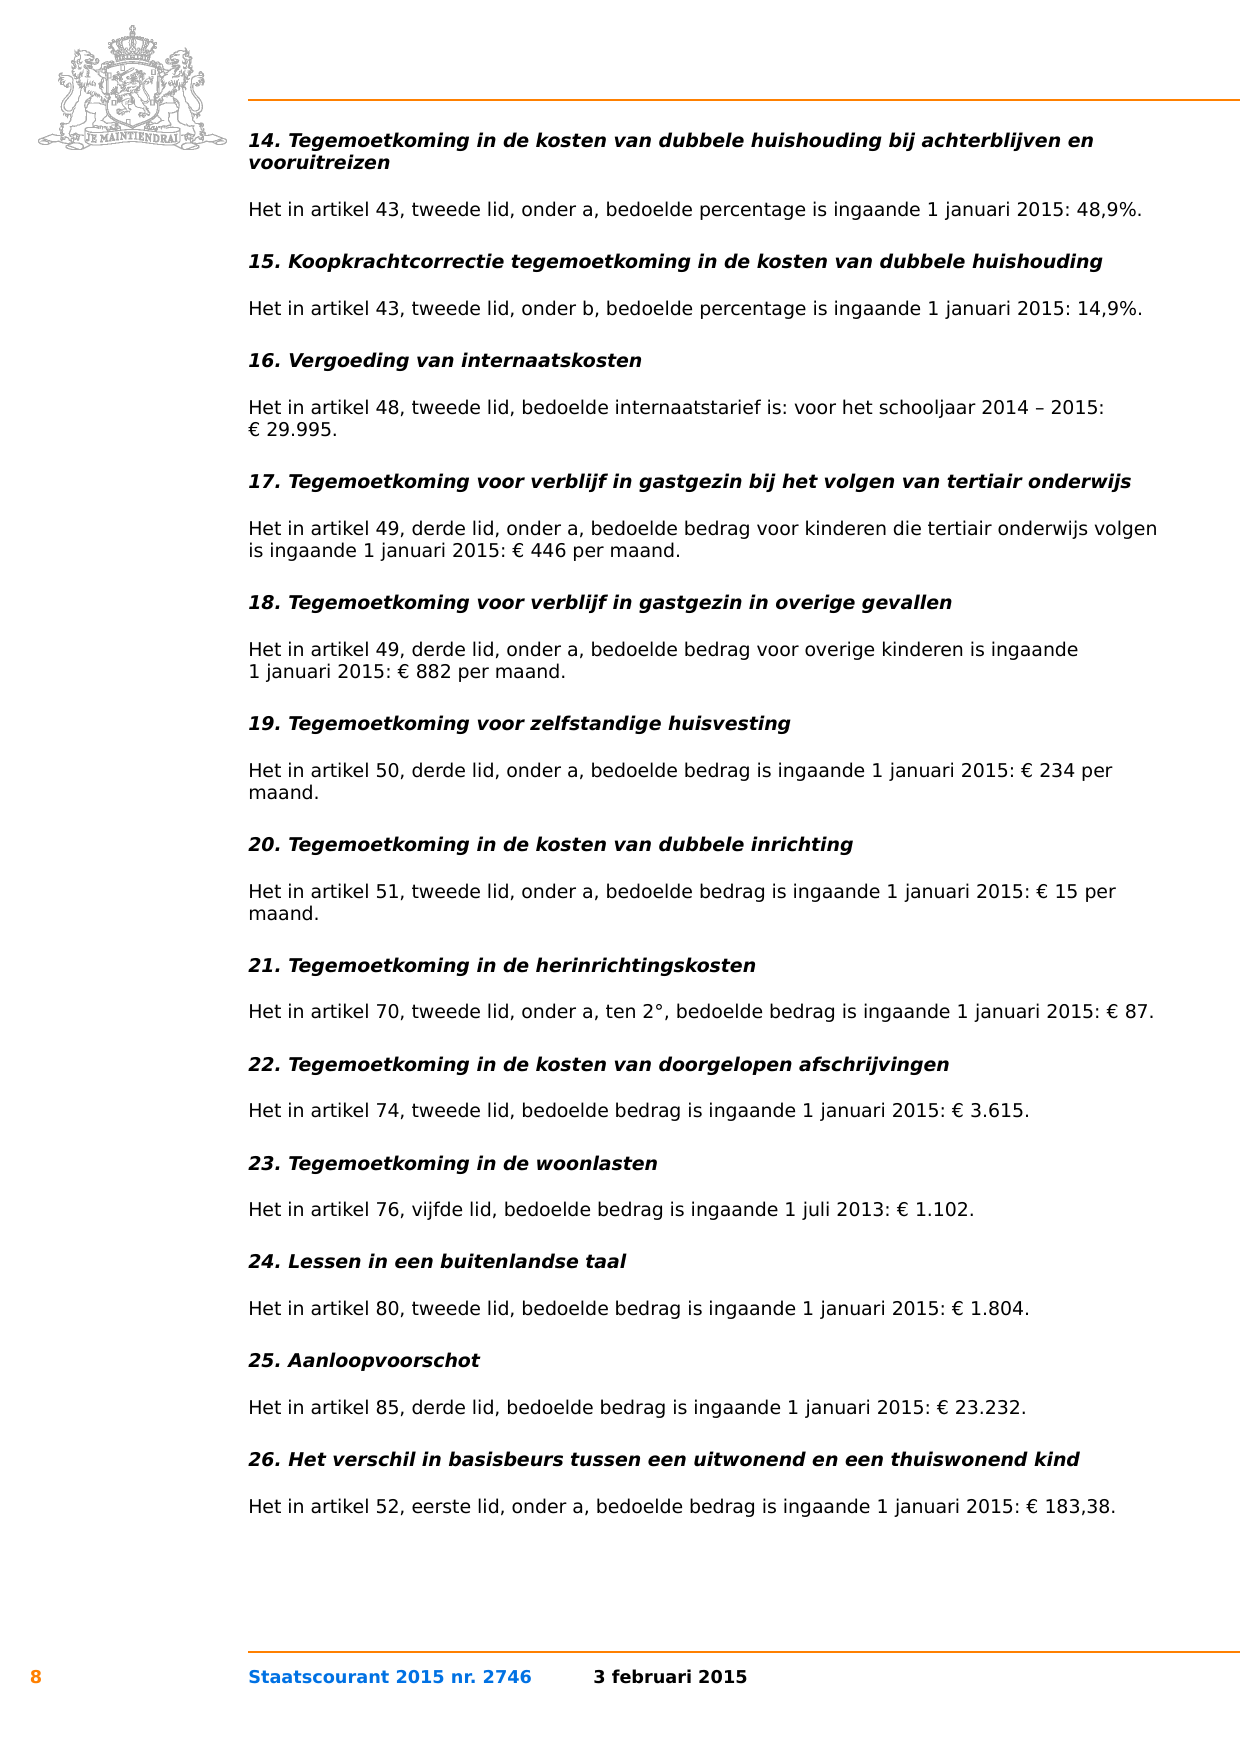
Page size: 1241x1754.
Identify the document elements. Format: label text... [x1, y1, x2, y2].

subtitle 14. Tegemoetkoming in de kosten van dubbele huishouding bij achterblijven en vooruitreizen [248, 130, 1163, 174]
text Het in artikel 52, eerste lid, onder a, bedoelde bedrag is ingaande 1 januari 2015: € 183,38. [248, 1496, 1163, 1518]
subtitle 19. Tegemoetkoming voor zelfstandige huisvesting [248, 713, 1163, 734]
subtitle 24. Lessen in een buitenlandse taal [248, 1251, 1163, 1273]
picture [38, 25, 227, 150]
subtitle 18. Tegemoetkoming voor verblijf in gastgezin in overige gevallen [248, 592, 1163, 614]
text Het in artikel 51, tweede lid, onder a, bedoelde bedrag is ingaande 1 januari 2015: € 15 per maand. [248, 881, 1163, 924]
subtitle 17. Tegemoetkoming voor verblijf in gastgezin bij het volgen van tertiair onderwijs [248, 471, 1163, 493]
subtitle 22. Tegemoetkoming in de kosten van doorgelopen afschrijvingen [248, 1053, 1163, 1075]
text Het in artikel 80, tweede lid, bedoelde bedrag is ingaande 1 januari 2015: € 1.804. [248, 1298, 1163, 1320]
subtitle 23. Tegemoetkoming in de woonlasten [248, 1152, 1163, 1174]
subtitle 20. Tegemoetkoming in de kosten van dubbele inrichting [248, 833, 1163, 856]
text Het in artikel 43, tweede lid, onder b, bedoelde percentage is ingaande 1 januari 2015: 14,9%. [248, 298, 1163, 320]
text Het in artikel 49, derde lid, onder a, bedoelde bedrag voor overige kinderen is ingaande 1 januari 2015: € 882 per maand. [248, 639, 1163, 683]
text Het in artikel 43, tweede lid, onder a, bedoelde percentage is ingaande 1 januari 2015: 48,9%. [248, 199, 1163, 221]
text Het in artikel 50, derde lid, onder a, bedoelde bedrag is ingaande 1 januari 2015: € 234 per maand. [248, 759, 1163, 803]
subtitle 26. Het verschil in basisbeurs tussen een uitwonend en een thuiswonend kind [248, 1449, 1163, 1471]
text Het in artikel 85, derde lid, bedoelde bedrag is ingaande 1 januari 2015: € 23.232. [248, 1397, 1163, 1419]
subtitle 16. Vergoeding van internaatskosten [248, 350, 1163, 372]
text Het in artikel 76, vijfde lid, bedoelde bedrag is ingaande 1 juli 2013: € 1.102. [248, 1199, 1163, 1221]
text Het in artikel 74, tweede lid, bedoelde bedrag is ingaande 1 januari 2015: € 3.615. [248, 1100, 1163, 1122]
subtitle 15. Koopkrachtcorrectie tegemoetkoming in de kosten van dubbele huishouding [248, 251, 1163, 273]
text Het in artikel 49, derde lid, onder a, bedoelde bedrag voor kinderen die tertiair onderwijs volgen is ingaande 1 januari 2015: € 446 per maand. [248, 518, 1163, 562]
text Het in artikel 48, tweede lid, bedoelde internaatstarief is: voor het schooljaar 2014 – 2015: € 29.995. [248, 397, 1163, 441]
subtitle 25. Aanloopvoorschot [248, 1350, 1163, 1372]
subtitle 21. Tegemoetkoming in de herinrichtingskosten [248, 954, 1163, 976]
text Het in artikel 70, tweede lid, onder a, ten 2°, bedoelde bedrag is ingaande 1 januari 2015: € 87. [248, 1001, 1163, 1023]
